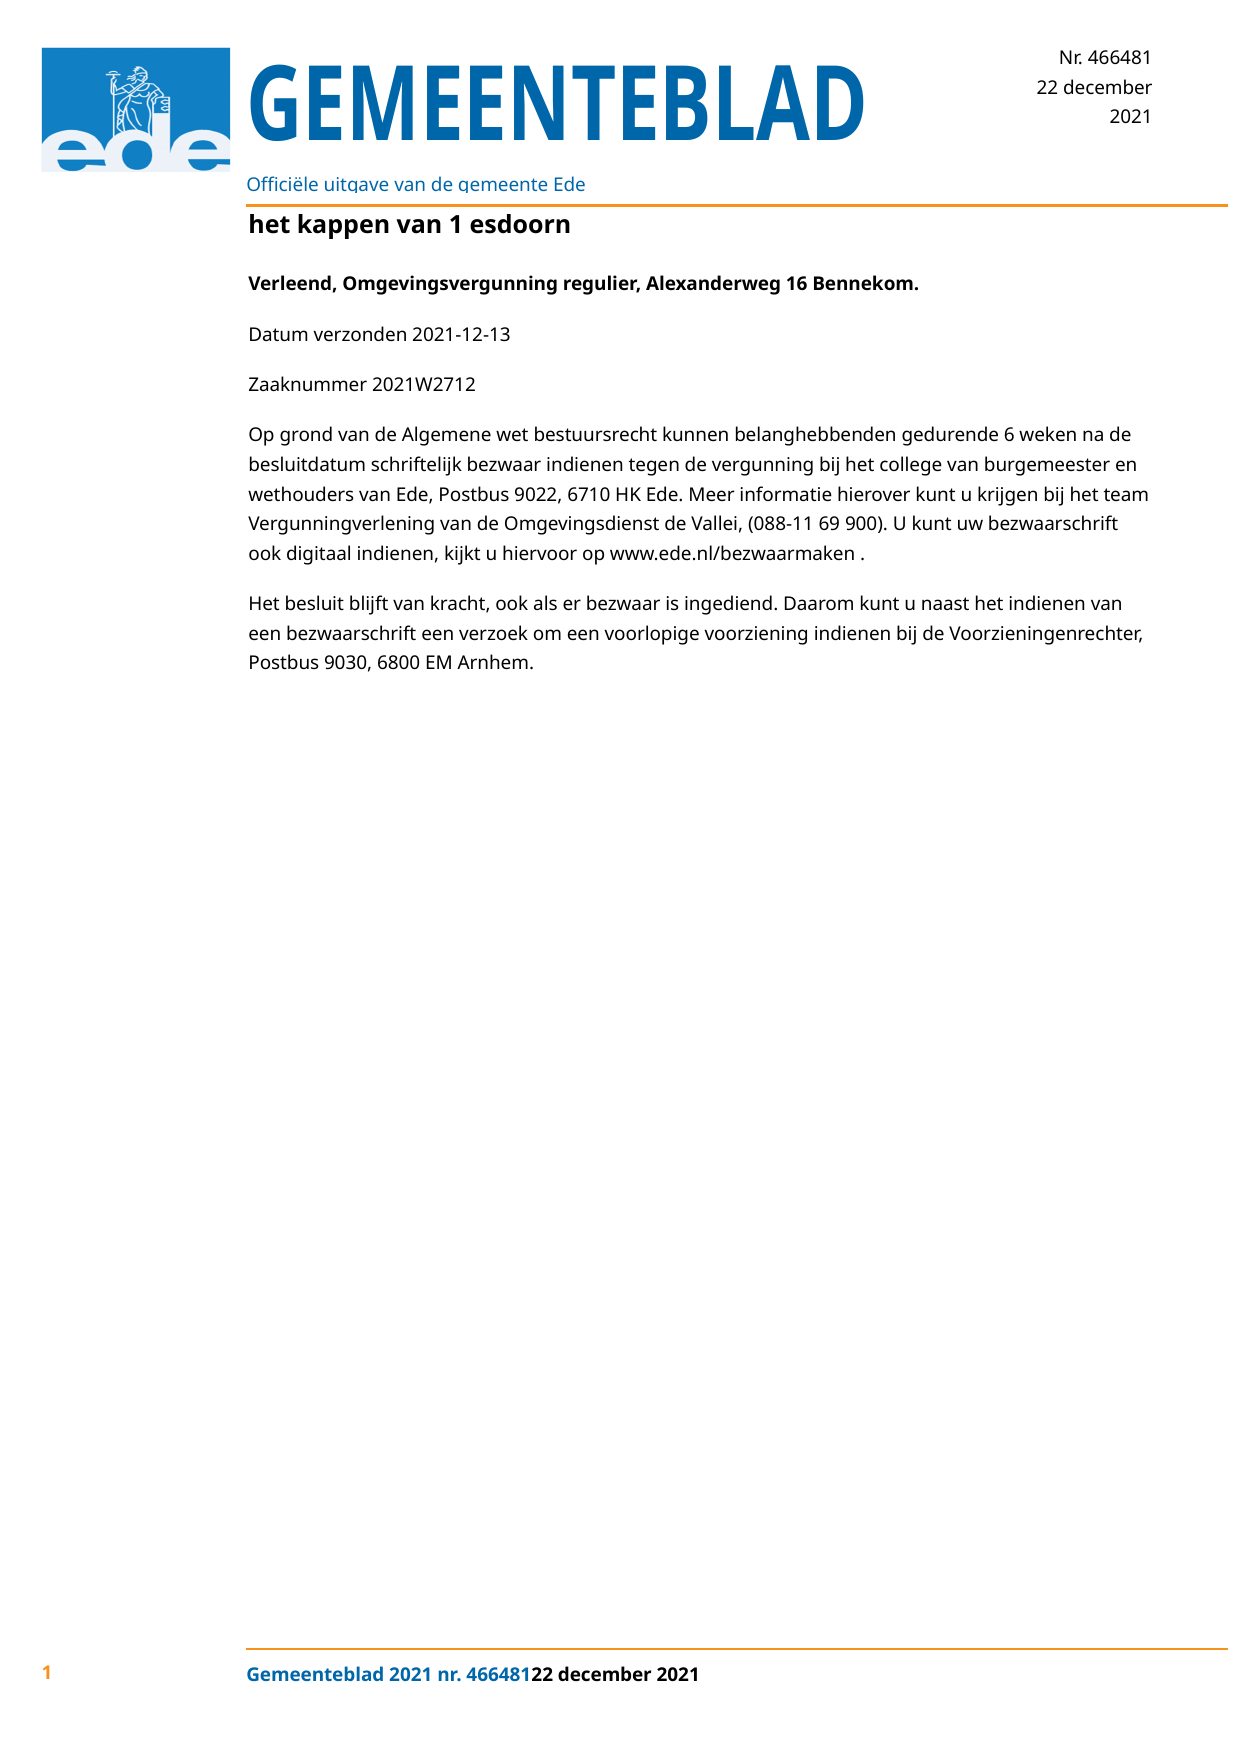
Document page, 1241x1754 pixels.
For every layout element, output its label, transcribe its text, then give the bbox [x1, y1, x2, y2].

text Zaaknummer 2021W2712 [248, 371, 1152, 397]
picture [41, 47, 231, 172]
text Op grond van de Algemene wet bestuursrecht kunnen belanghebbenden gedurende 6 weken na de besluitdatum schriftelijk bezwaar indienen tegen de vergunning bij het college van burgemeester en wethouders van Ede, Postbus 9022, 6710 HK Ede. Meer informatie hierover kunt u krijgen bij het team Vergunningverlening van de Omgevingsdienst de Vallei, (088-11 69 900). U kunt uw bezwaarschrift ook digitaal indienen, kijkt u hiervoor op www.ede.nl/bezwaarmaken . [248, 422, 1152, 566]
text Datum verzonden 2021-12-13 [248, 321, 1152, 346]
text Het besluit blijft van kracht, ook als er bezwaar is ingediend. Daarom kunt u naast het indienen van een bezwaarschrift een verzoek om een voorlopige voorziening indienen bij de Voorzieningenrechter, Postbus 9030, 6800 EM Arnhem. [248, 590, 1152, 675]
text Verleend, Omgevingsvergunning regulier, Alexanderweg 16 Bennekom. [248, 270, 1152, 296]
text het kappen van 1 esdoorn [248, 207, 1152, 241]
